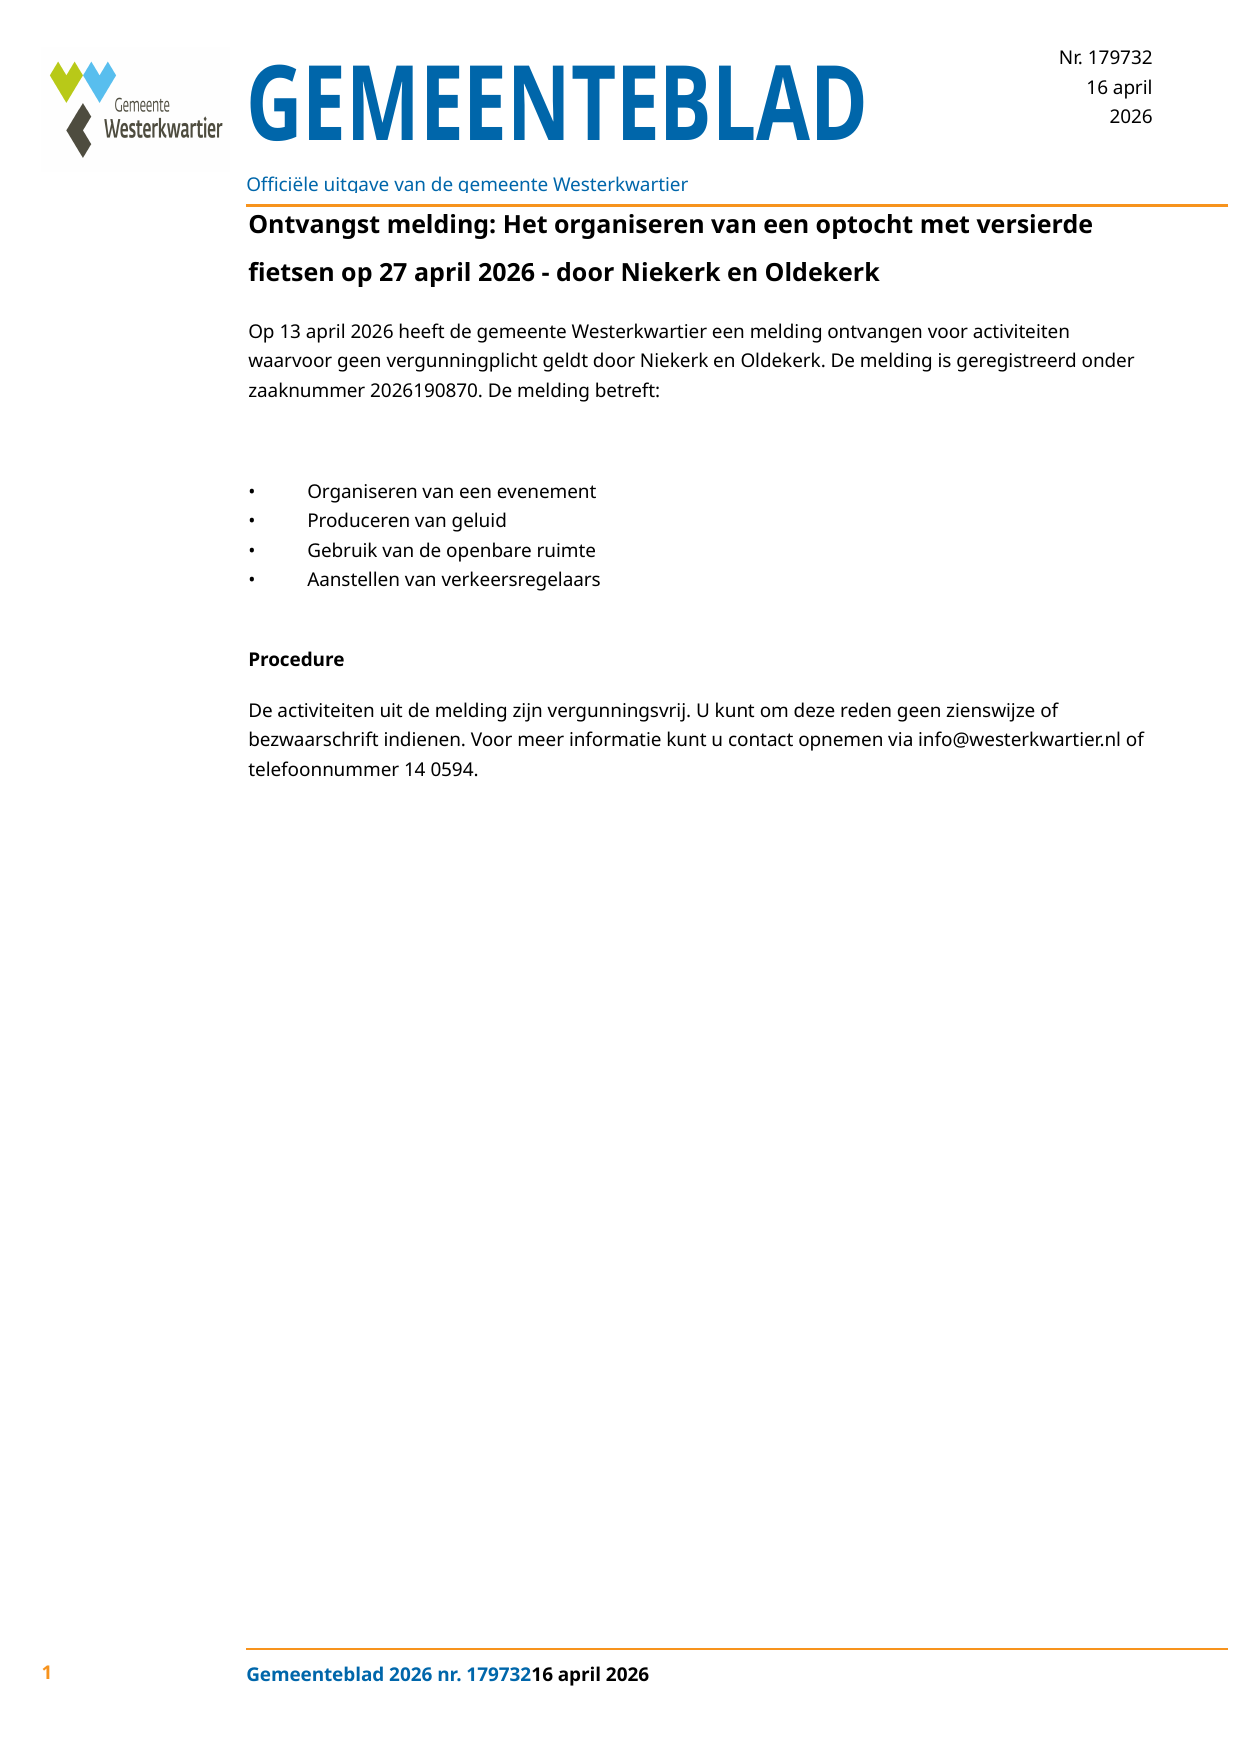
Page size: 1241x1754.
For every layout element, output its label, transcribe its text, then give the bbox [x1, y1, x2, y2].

list Organiseren van een evenement [248, 478, 1152, 504]
picture [41, 47, 231, 172]
list Gebruik van de openbare ruimte [248, 537, 1152, 563]
text Ontvangst melding: Het organiseren van een optocht met versierde fietsen op 27 april 2026 - door Niekerk en Oldekerk [248, 207, 1152, 288]
list Produceren van geluid [248, 507, 1152, 533]
text Procedure [248, 647, 1152, 672]
text Op 13 april 2026 heeft de gemeente Westerkwartier een melding ontvangen voor activiteiten waarvoor geen vergunningplicht geldt door Niekerk en Oldekerk. De melding is geregistreerd onder zaaknummer 2026190870. De melding betreft: [248, 318, 1152, 403]
text De activiteiten uit de melding zijn vergunningsvrij. U kunt om deze reden geen zienswijze of bezwaarschrift indienen. Voor meer informatie kunt u contact opnemen via info@westerkwartier.nl of telefoonnummer 14 0594. [248, 697, 1152, 782]
list Aanstellen van verkeersregelaars [248, 567, 1152, 592]
